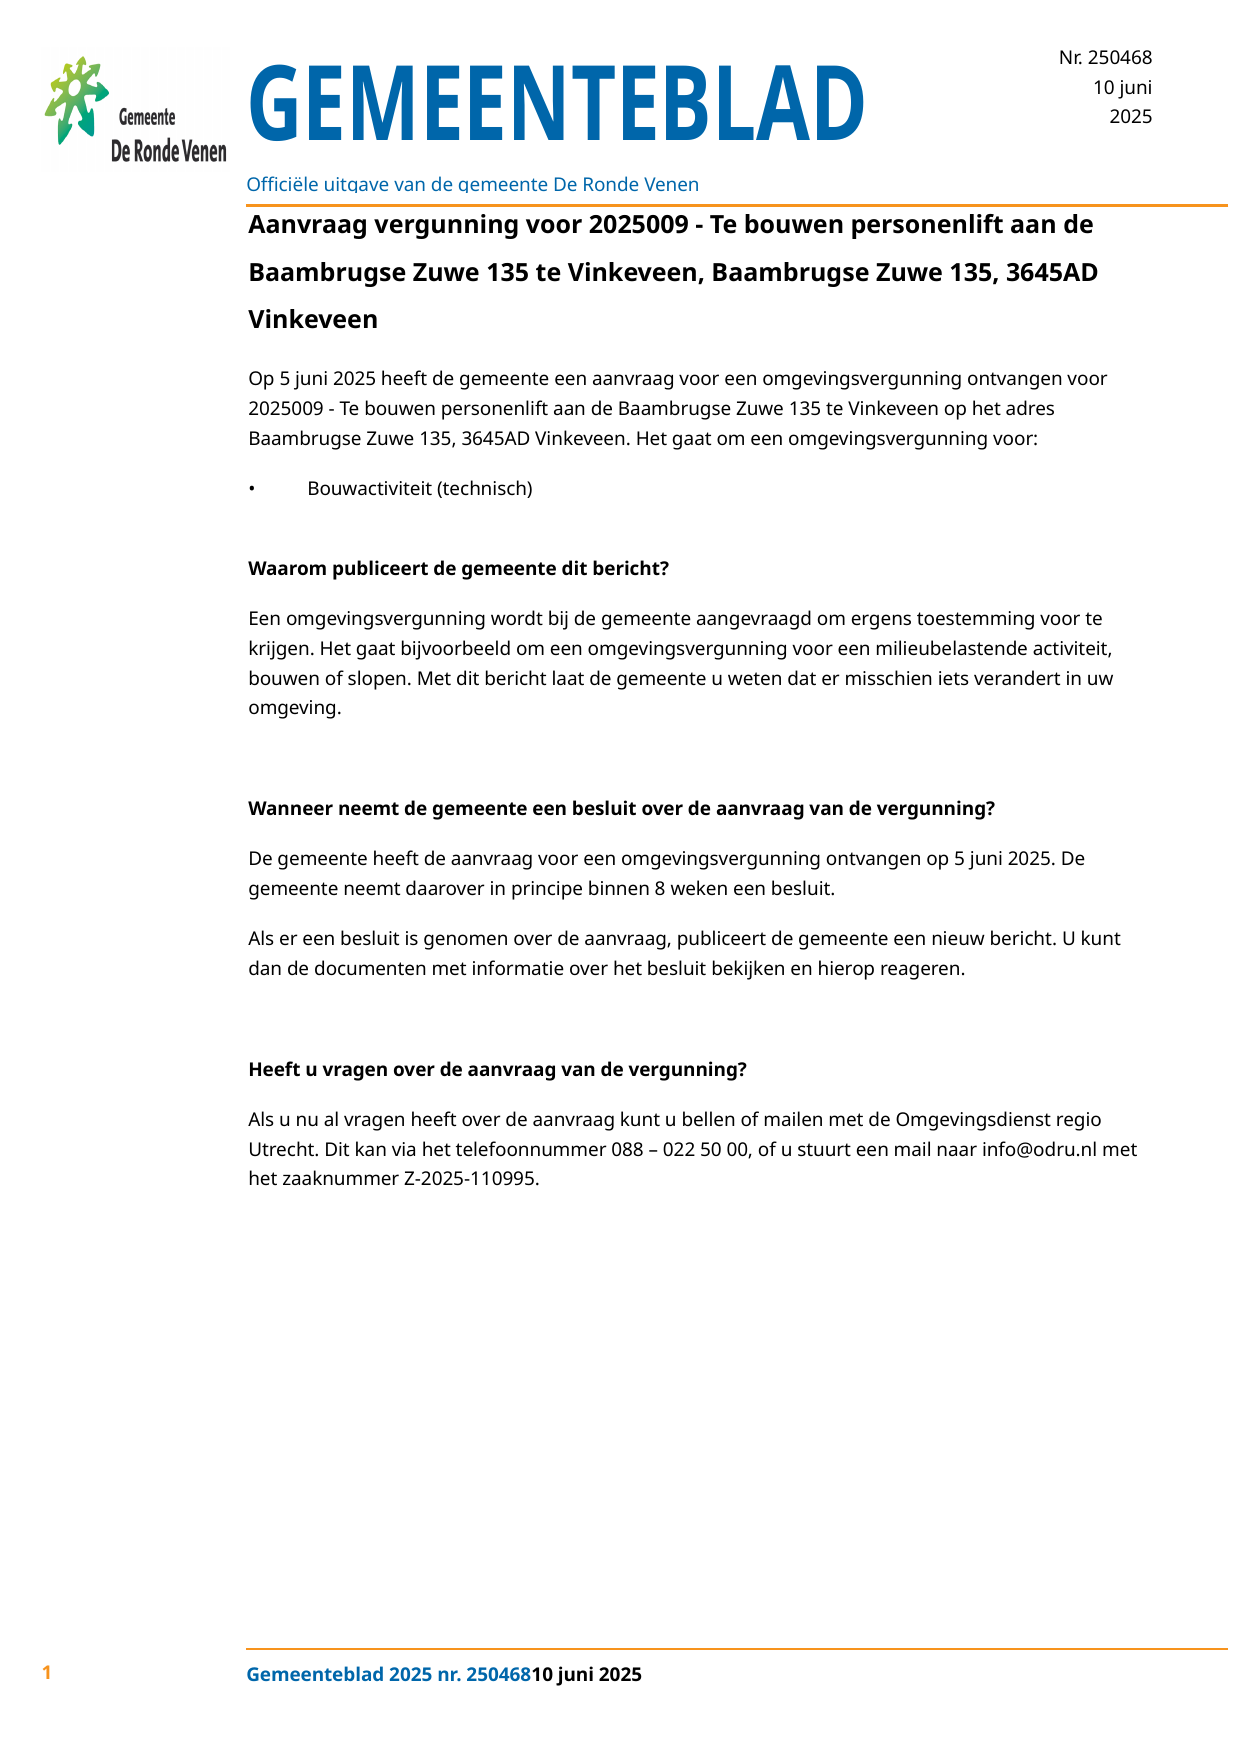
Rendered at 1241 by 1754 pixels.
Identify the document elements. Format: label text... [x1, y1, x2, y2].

list Bouwactiviteit (technisch) [248, 475, 1152, 501]
text Wanneer neemt de gemeente een besluit over de aanvraag van de vergunning? [248, 795, 1152, 821]
text Een omgevingsvergunning wordt bij de gemeente aangevraagd om ergens toestemming voor te krijgen. Het gaat bijvoorbeeld om een omgevingsvergunning voor een milieubelastende activiteit, bouwen of slopen. Met dit bericht laat de gemeente u weten dat er misschien iets verandert in uw omgeving. [248, 606, 1152, 720]
text Aanvraag vergunning voor 2025009 - Te bouwen personenlift aan de Baambrugse Zuwe 135 te Vinkeveen, Baambrugse Zuwe 135, 3645AD Vinkeveen [248, 207, 1152, 336]
text Als er een besluit is genomen over de aanvraag, publiceert de gemeente een nieuw bericht. U kunt dan de documenten met informatie over het besluit bekijken en hierop reageren. [248, 926, 1152, 981]
text Waarom publiceert de gemeente dit bericht? [248, 555, 1152, 581]
text Als u nu al vragen heeft over de aanvraag kunt u bellen of mailen met de Omgevingsdienst regio Utrecht. Dit kan via het telefoonnummer 088 – 022 50 00, of u stuurt een mail naar info@odru.nl met het zaaknummer Z-2025-110995. [248, 1106, 1152, 1191]
text De gemeente heeft de aanvraag voor een omgevingsvergunning ontvangen op 5 juni 2025. De gemeente neemt daarover in principe binnen 8 weken een besluit. [248, 846, 1152, 901]
picture [41, 47, 231, 172]
text Op 5 juni 2025 heeft de gemeente een aanvraag voor een omgevingsvergunning ontvangen voor 2025009 - Te bouwen personenlift aan de Baambrugse Zuwe 135 te Vinkeveen op het adres Baambrugse Zuwe 135, 3645AD Vinkeveen. Het gaat om een omgevingsvergunning voor: [248, 366, 1152, 450]
text Heeft u vragen over de aanvraag van de vergunning? [248, 1056, 1152, 1082]
